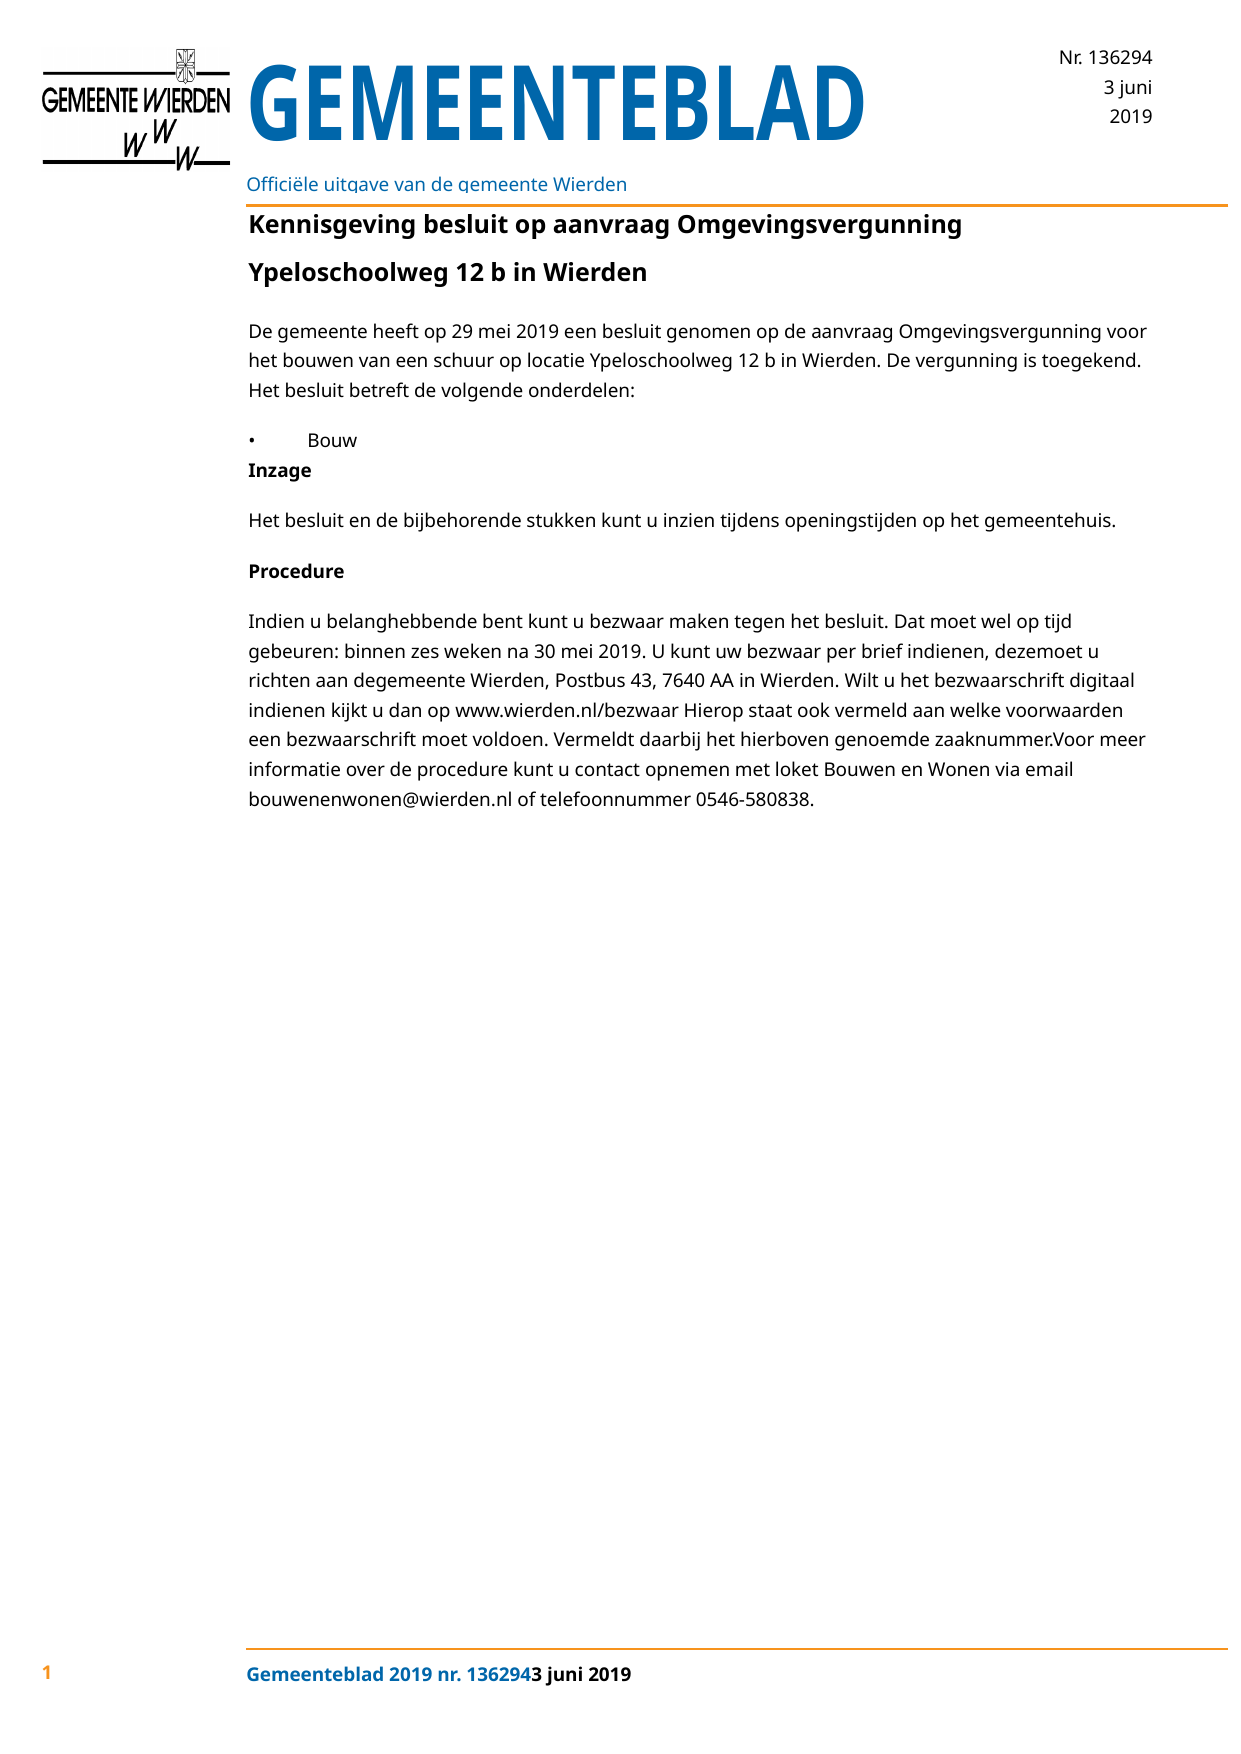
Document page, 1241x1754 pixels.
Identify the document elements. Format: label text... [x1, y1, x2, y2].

text Het besluit en de bijbehorende stukken kunt u inzien tijdens openingstijden op het gemeentehuis. [248, 507, 1152, 533]
text Indien u belanghebbende bent kunt u bezwaar maken tegen het besluit. Dat moet wel op tijd gebeuren: binnen zes weken na 30 mei 2019. U kunt uw bezwaar per brief indienen, dezemoet u richten aan degemeente Wierden, Postbus 43, 7640 AA in Wierden. Wilt u het bezwaarschrift digitaal indienen kijkt u dan op www.wierden.nl/bezwaar Hierop staat ook vermeld aan welke voorwaarden een bezwaarschrift moet voldoen. Vermeldt daarbij het hierboven genoemde zaaknummer.Voor meer informatie over de procedure kunt u contact opnemen met loket Bouwen en Wonen via email bouwenenwonen@wierden.nl of telefoonnummer 0546-580838. [248, 608, 1152, 812]
text Procedure [248, 558, 1152, 584]
list Bouw [248, 427, 1152, 453]
text Kennisgeving besluit op aanvraag Omgevingsvergunning Ypeloschoolweg 12 b in Wierden [248, 207, 1152, 288]
picture [41, 47, 231, 172]
text De gemeente heeft op 29 mei 2019 een besluit genomen op de aanvraag Omgevingsvergunning voor het bouwen van een schuur op locatie Ypeloschoolweg 12 b in Wierden. De vergunning is toegekend. Het besluit betreft de volgende onderdelen: [248, 318, 1152, 403]
text Inzage [248, 457, 1152, 483]
